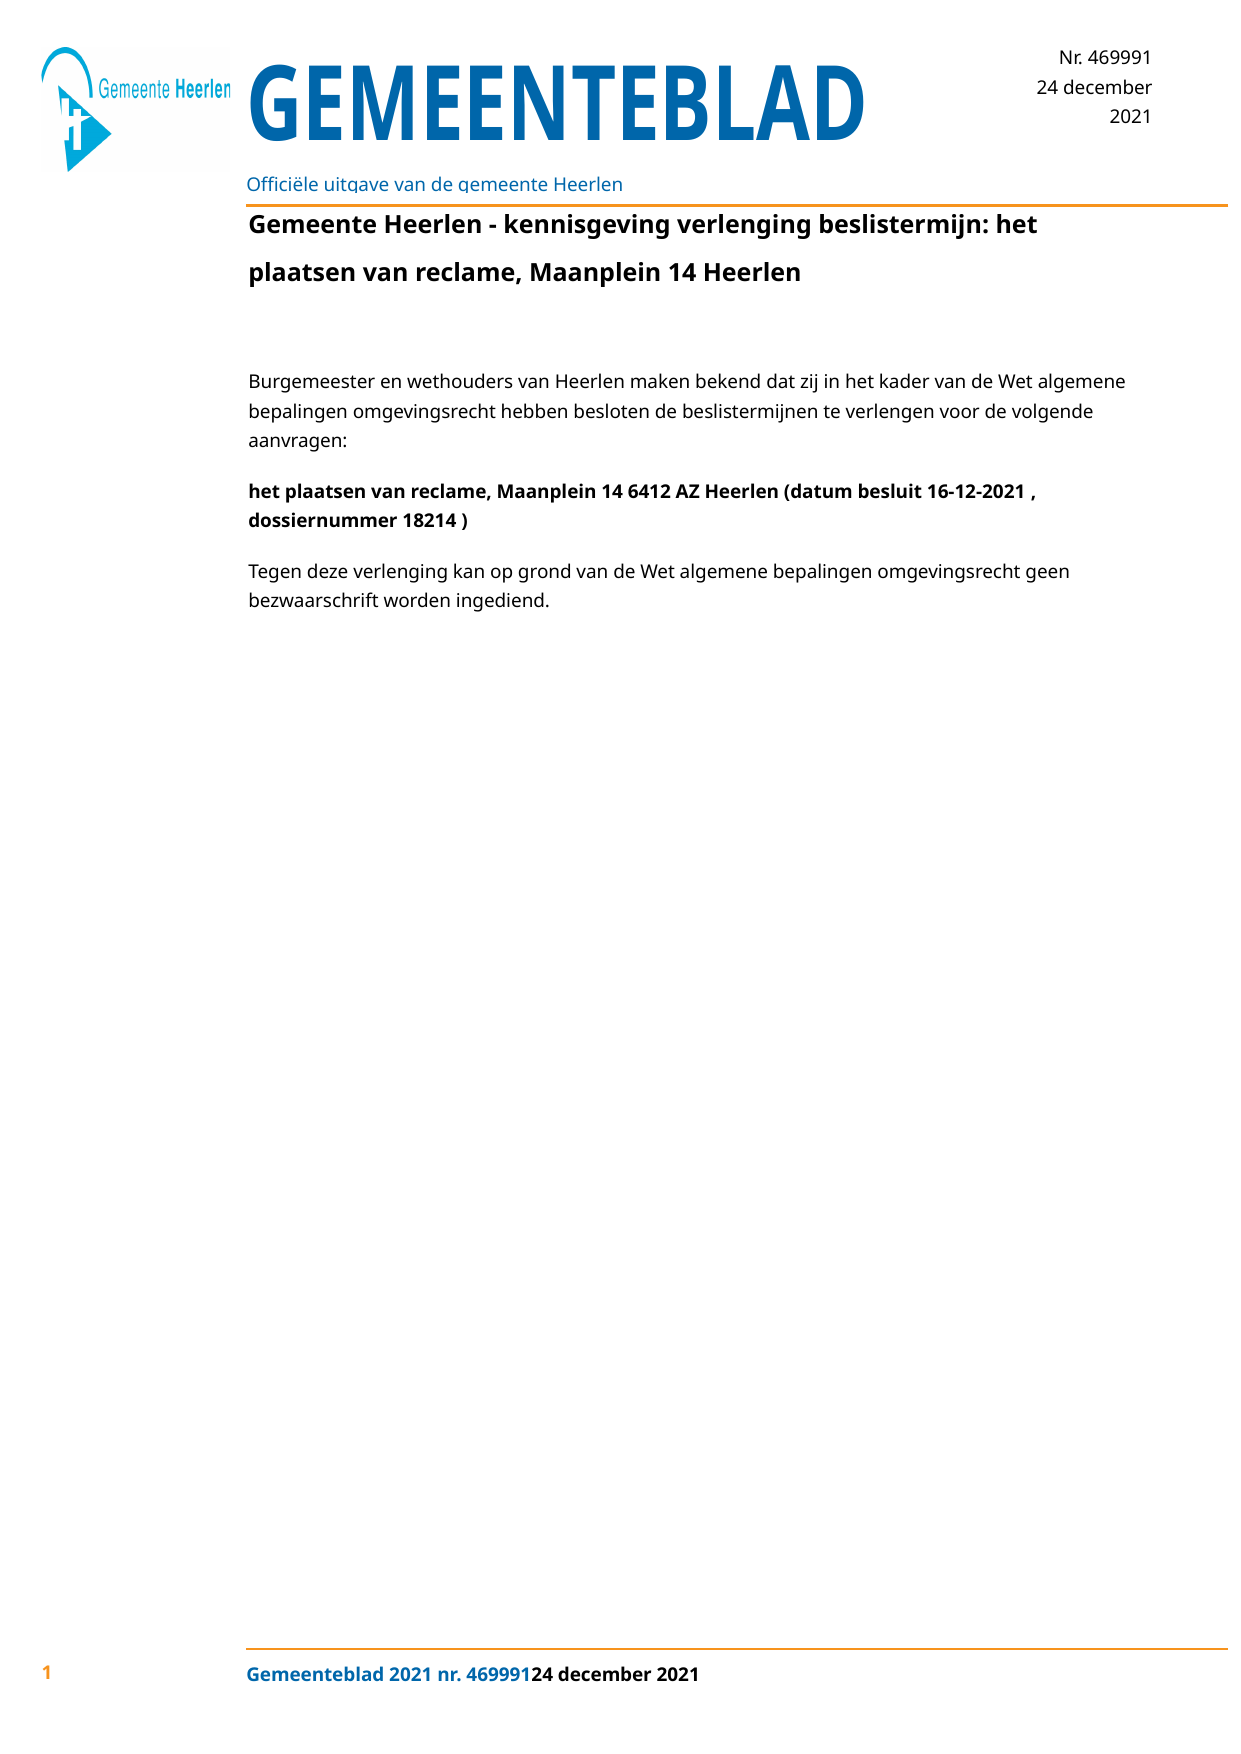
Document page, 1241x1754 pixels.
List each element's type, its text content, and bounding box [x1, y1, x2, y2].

text Tegen deze verlenging kan op grond van de Wet algemene bepalingen omgevingsrecht geen bezwaarschrift worden ingediend. [248, 558, 1152, 613]
text Gemeente Heerlen - kennisgeving verlenging beslistermijn: het plaatsen van reclame, Maanplein 14 Heerlen [248, 207, 1152, 288]
picture [41, 47, 231, 172]
picture [41, 47, 59, 70]
text het plaatsen van reclame, Maanplein 14 6412 AZ Heerlen (datum besluit 16-12-2021 , dossiernummer 18214 ) [248, 478, 1152, 533]
text Burgemeester en wethouders van Heerlen maken bekend dat zij in het kader van de Wet algemene bepalingen omgevingsrecht hebben besloten de beslistermijnen te verlengen voor de volgende aanvragen: [248, 368, 1152, 453]
